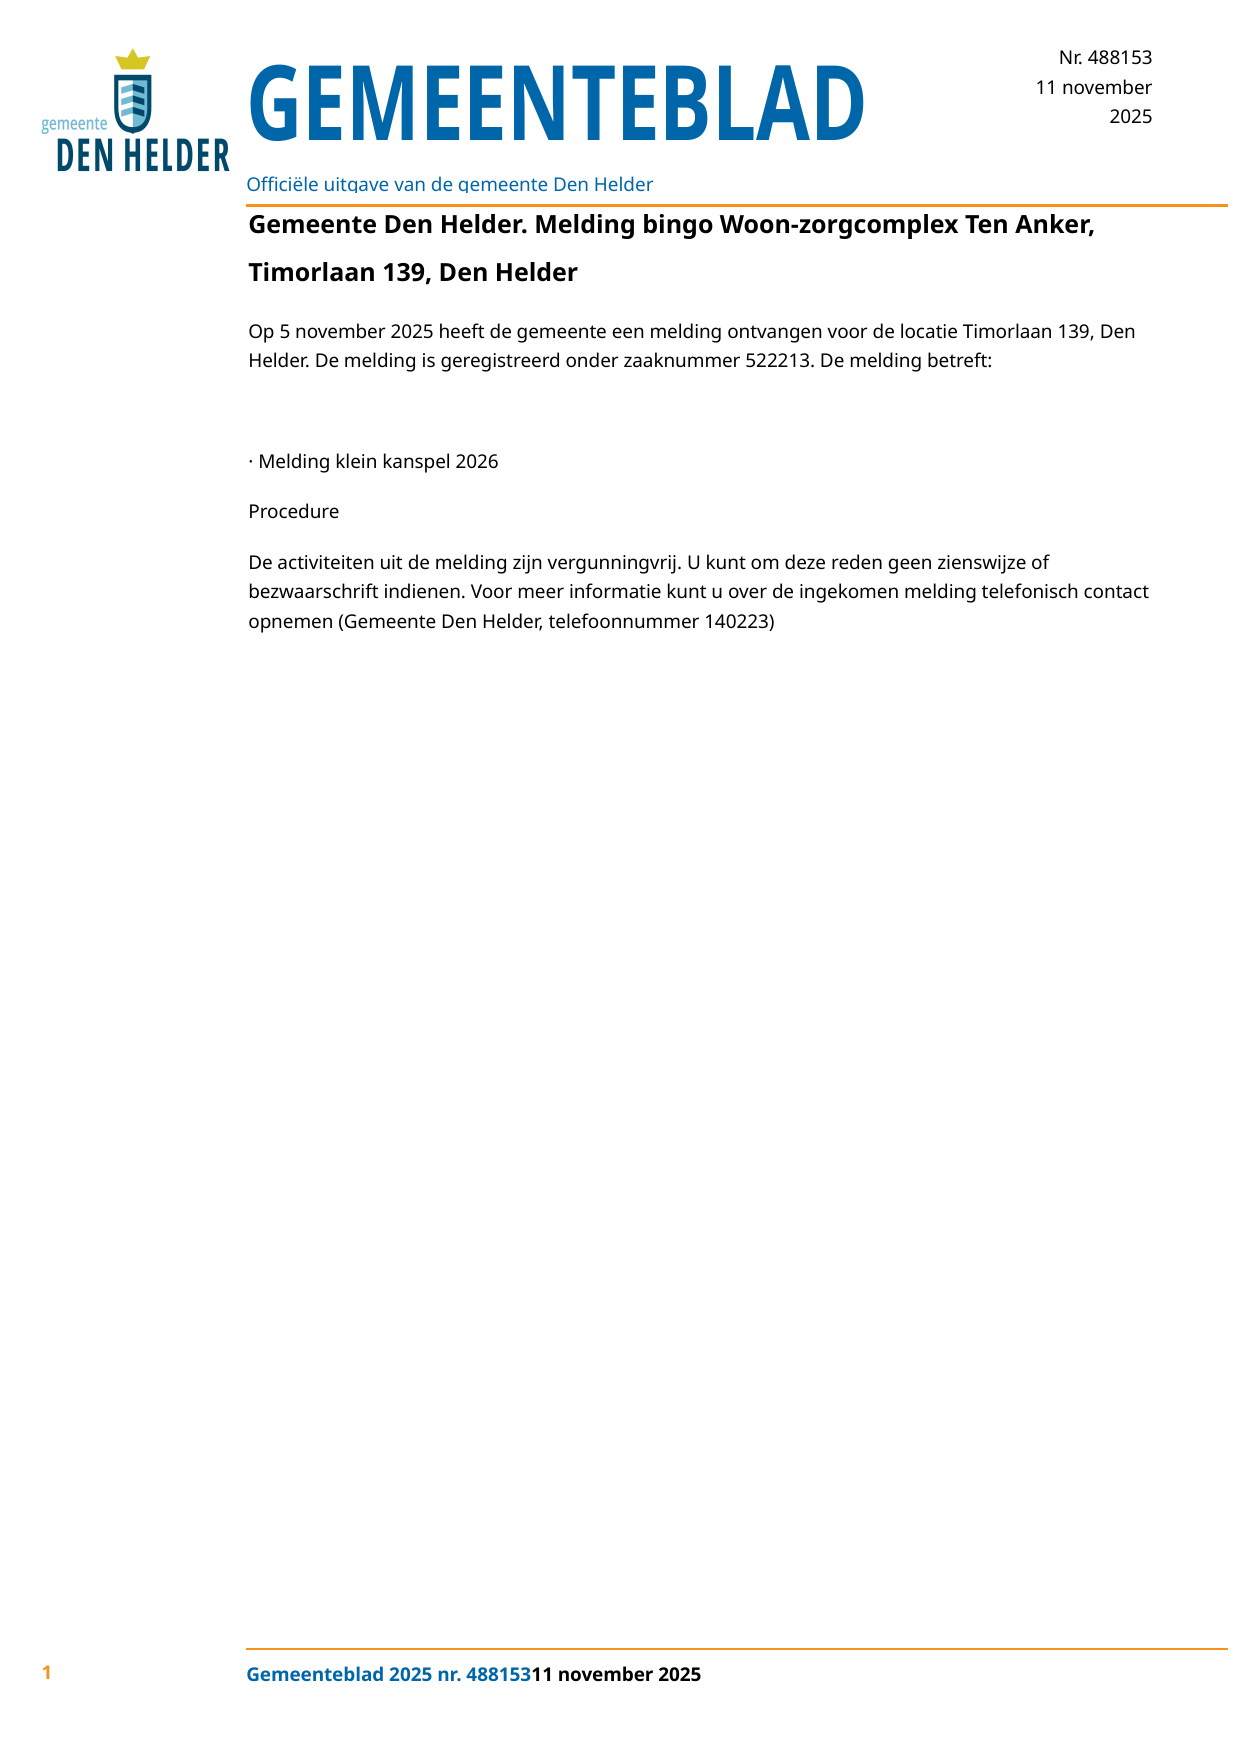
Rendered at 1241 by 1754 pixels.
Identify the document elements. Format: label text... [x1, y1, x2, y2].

text De activiteiten uit de melding zijn vergunningvrij. U kunt om deze reden geen zienswijze of bezwaarschrift indienen. Voor meer informatie kunt u over de ingekomen melding telefonisch contact opnemen (Gemeente Den Helder, telefoonnummer 140223) [248, 549, 1152, 634]
text · Melding klein kanspel 2026 [248, 448, 1152, 474]
picture [100, 154, 106, 172]
picture [130, 157, 135, 172]
picture [182, 144, 187, 165]
text Procedure [248, 499, 1152, 524]
picture [220, 160, 224, 172]
picture [63, 144, 68, 165]
picture [41, 47, 231, 172]
text Op 5 november 2025 heeft de gemeente een melding ontvangen voor de locatie Timorlaan 139, Den Helder. De melding is geregistreerd onder zaaknummer 522213. De melding betreft: [248, 318, 1152, 373]
text Gemeente Den Helder. Melding bingo Woon-zorgcomplex Ten Anker, Timorlaan 139, Den Helder [248, 207, 1152, 288]
